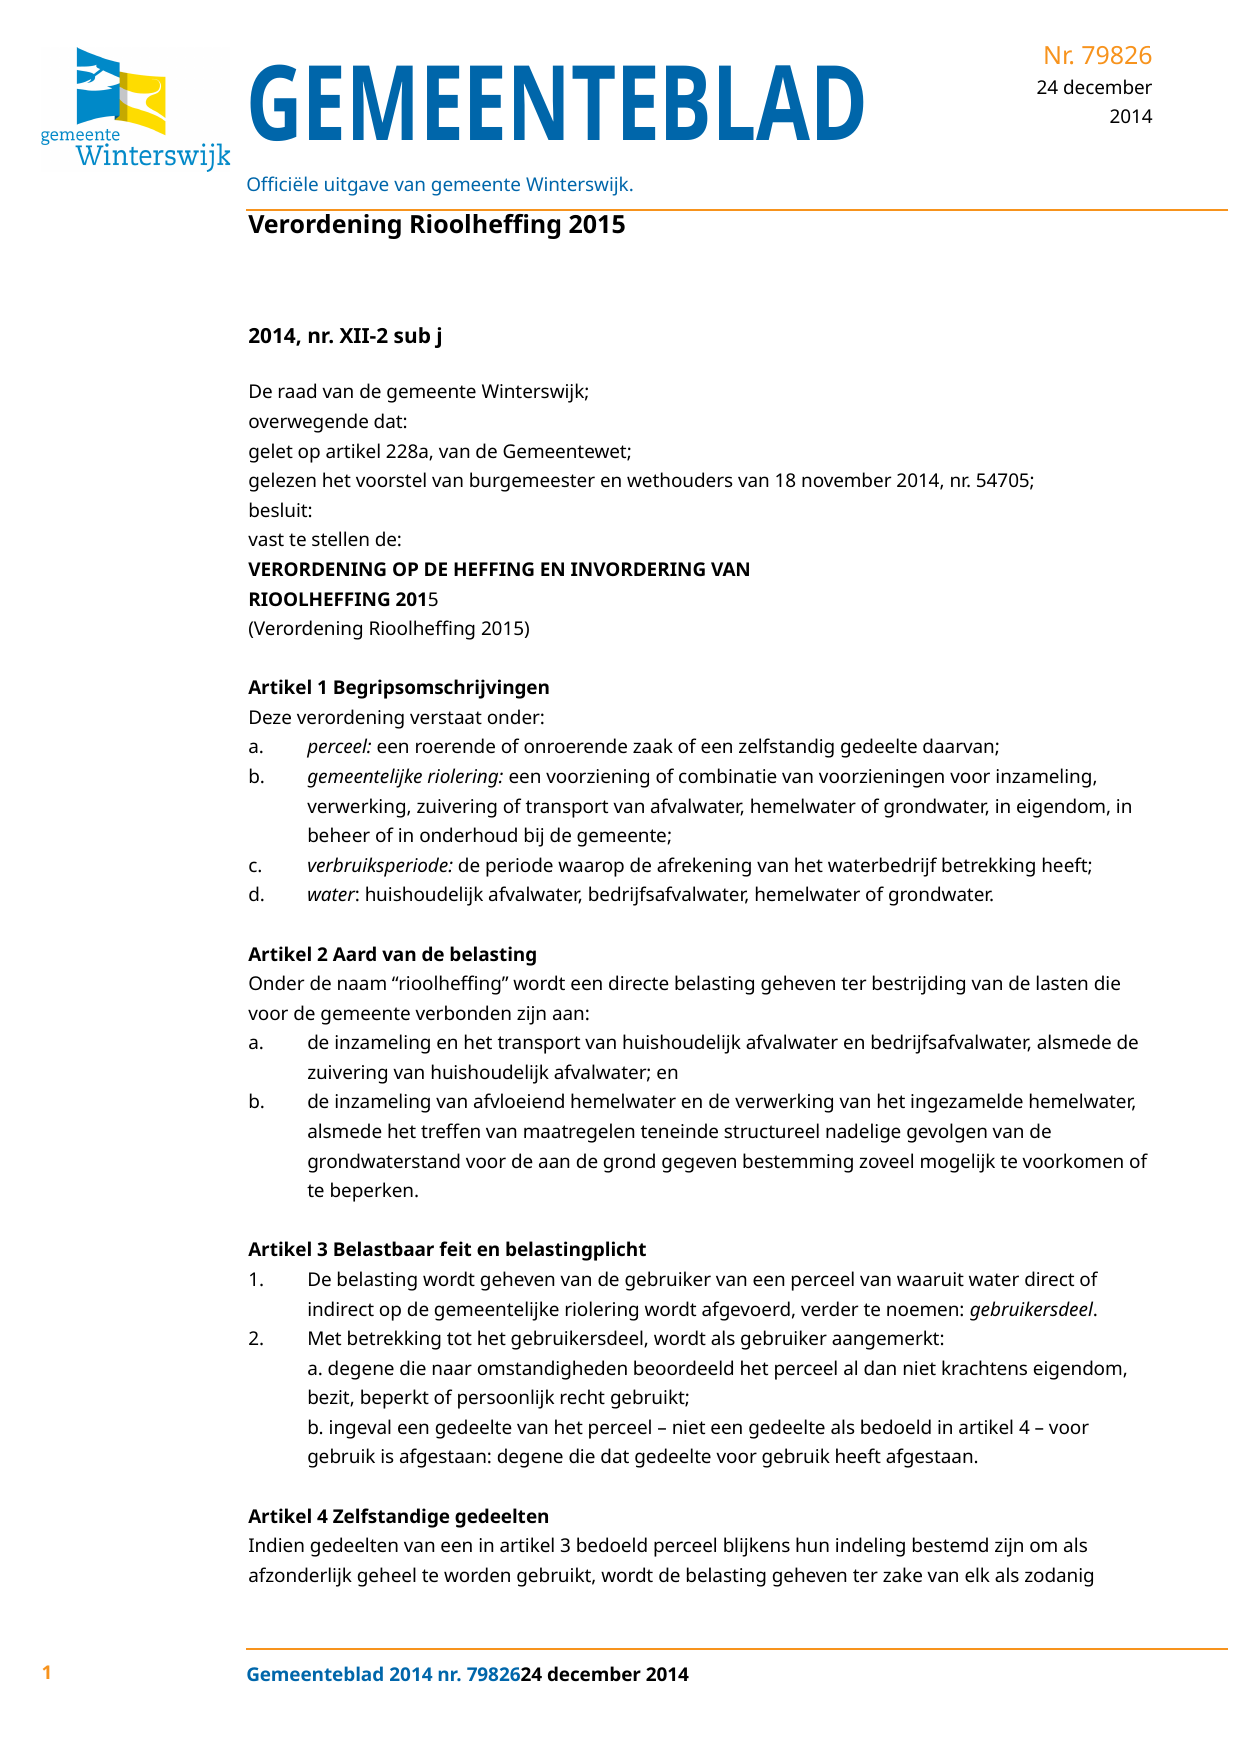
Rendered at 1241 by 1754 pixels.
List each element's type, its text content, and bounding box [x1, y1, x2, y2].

text Artikel 2 Aard van de belasting [248, 941, 1152, 967]
list bezit, beperkt of persoonlijk recht gebruikt; [248, 1384, 1152, 1410]
list de inzameling van afvloeiend hemelwater en de verwerking van het ingezamelde hemelwater, alsmede het treffen van maatregelen teneinde structureel nadelige gevolgen van de grondwaterstand voor de aan de grond gegeven bestemming zoveel mogelijk te voorkomen of te beperken. [248, 1089, 1152, 1203]
text RIOOLHEFFING 2015 [248, 586, 1152, 612]
text Indien gedeelten van een in artikel 3 bedoeld perceel blijkens hun indeling bestemd zijn om als afzonderlijk geheel te worden gebruikt, wordt de belasting geheven ter zake van elk als zodanig [248, 1532, 1152, 1588]
list b. ingeval een gedeelte van het perceel – niet een gedeelte als bedoeld in artikel 4 – voor [248, 1414, 1152, 1440]
text Verordening Rioolheffing 2015 [248, 211, 1152, 241]
picture [225, 153, 231, 162]
list Met betrekking tot het gebruikersdeel, wordt als gebruiker aangemerkt: [248, 1325, 1152, 1351]
list verbruiksperiode: de periode waarop de afrekening van het waterbedrijf betrekking heeft; [248, 852, 1152, 878]
text VERORDENING OP DE HEFFING EN INVORDERING VAN [248, 556, 1152, 582]
text vast te stellen de: [248, 527, 1152, 552]
text Artikel 3 Belastbaar feit en belastingplicht [248, 1237, 1152, 1262]
list perceel: een roerende of onroerende zaak of een zelfstandig gedeelte daarvan; [248, 734, 1152, 759]
text Deze verordening verstaat onder: [248, 704, 1152, 730]
list gebruik is afgestaan: degene die dat gedeelte voor gebruik heeft afgestaan. [248, 1444, 1152, 1469]
text besluit: [248, 497, 1152, 523]
text Onder de naam “rioolheffing” wordt een directe belasting geheven ter bestrijding van de lasten die voor de gemeente verbonden zijn aan: [248, 970, 1152, 1026]
list water: huishoudelijk afvalwater, bedrijfsafvalwater, hemelwater of grondwater. [248, 882, 1152, 907]
list a. degene die naar omstandigheden beoordeeld het perceel al dan niet krachtens eigendom, [248, 1355, 1152, 1381]
text Artikel 4 Zelfstandige gedeelten [248, 1503, 1152, 1529]
text Artikel 1 Begripsomschrijvingen [248, 674, 1152, 700]
text gelezen het voorstel van burgemeester en wethouders van 18 november 2014, nr. 54705; [248, 467, 1152, 493]
text 2014, nr. XII-2 sub j [248, 321, 1152, 349]
text overwegende dat: [248, 408, 1152, 434]
text De raad van de gemeente Winterswijk; [248, 379, 1152, 404]
list De belasting wordt geheven van de gebruiker van een perceel van waaruit water direct of indirect op de gemeentelijke riolering wordt afgevoerd, verder te noemen: gebruikersdeel. [248, 1266, 1152, 1322]
list de inzameling en het transport van huishoudelijk afvalwater en bedrijfsafvalwater, alsmede de zuivering van huishoudelijk afvalwater; en [248, 1029, 1152, 1085]
picture [41, 47, 231, 172]
text gelet op artikel 228a, van de Gemeentewet; [248, 438, 1152, 464]
text (Verordening Rioolheffing 2015) [248, 615, 1152, 641]
list gemeentelijke riolering: een voorziening of combinatie van voorzieningen voor inzameling, verwerking, zuivering of transport van afvalwater, hemelwater of grondwater, in eigendom, in beheer of in onderhoud bij de gemeente; [248, 763, 1152, 848]
